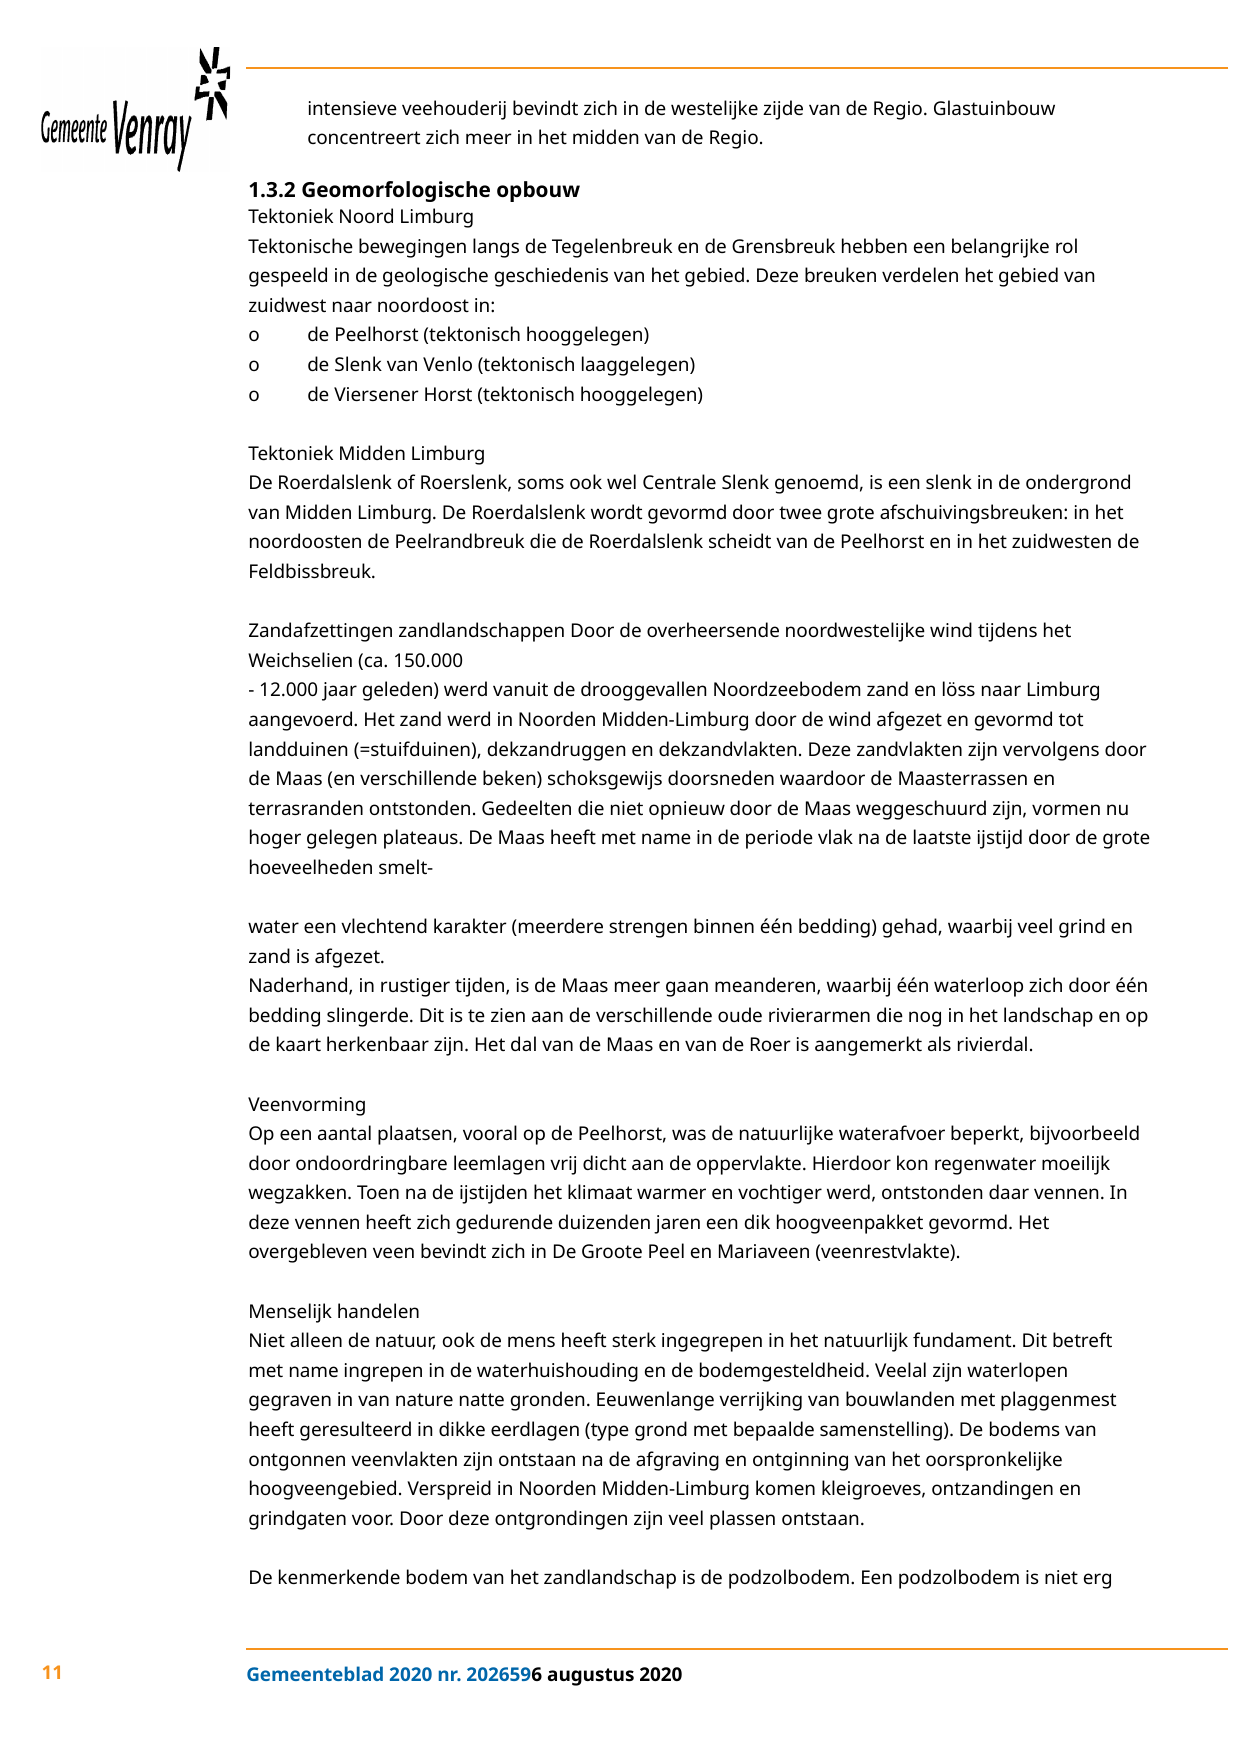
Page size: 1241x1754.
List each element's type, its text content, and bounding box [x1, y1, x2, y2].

text Tektonische bewegingen langs de Tegelenbreuk en de Grensbreuk hebben een belangrijke rol gespeeld in de geologische geschiedenis van het gebied. Deze breuken verdelen het gebied van zuidwest naar noordoost in: [248, 233, 1152, 318]
text Tektoniek Midden Limburg [248, 440, 1152, 466]
list de Viersener Horst (tektonisch hooggelegen) [248, 381, 1152, 406]
text - 12.000 jaar geleden) werd vanuit de drooggevallen Noordzeebodem zand en löss naar Limburg aangevoerd. Het zand werd in Noorden Midden-Limburg door de wind afgezet en gevormd tot landduinen (=stuifduinen), dekzandruggen en dekzandvlakten. Deze zandvlakten zijn vervolgens door de Maas (en verschillende beken) schoksgewijs doorsneden waardoor de Maasterrassen en terrasranden ontstonden. Gedeelten die niet opnieuw door de Maas weggeschuurd zijn, vormen nu hoger gelegen plateaus. De Maas heeft met name in de periode vlak na de laatste ijstijd door de grote hoeveelheden smelt- [248, 677, 1152, 880]
text water een vlechtend karakter (meerdere strengen binnen één bedding) gehad, waarbij veel grind en zand is afgezet. [248, 913, 1152, 968]
text Zandafzettingen zandlandschappen Door de overheersende noordwestelijke wind tijdens het Weichselien (ca. 150.000 [248, 617, 1152, 673]
list de Slenk van Venlo (tektonisch laaggelegen) [248, 351, 1152, 377]
text De Roerdalslenk of Roerslenk, soms ook wel Centrale Slenk genoemd, is een slenk in de ondergrond van Midden Limburg. De Roerdalslenk wordt gevormd door twee grote afschuivingsbreuken: in het noordoosten de Peelrandbreuk die de Roerdalslenk scheidt van de Peelhorst en in het zuidwesten de Feldbissbreuk. [248, 469, 1152, 584]
text Menselijk handelen [248, 1298, 1152, 1323]
text Niet alleen de natuur, ook de mens heeft sterk ingegrepen in het natuurlijk fundament. Dit betreft met name ingrepen in de waterhuishouding en de bodemgesteldheid. Veelal zijn waterlopen gegraven in van nature natte gronden. Eeuwenlange verrijking van bouwlanden met plaggenmest heeft geresulteerd in dikke eerdlagen (type grond met bepaalde samenstelling). De bodems van ontgonnen veenvlakten zijn ontstaan na de afgraving en ontginning van het oorspronkelijke hoogveengebied. Verspreid in Noorden Midden-Limburg komen kleigroeves, ontzandingen en grindgaten voor. Door deze ontgrondingen zijn veel plassen ontstaan. [248, 1327, 1152, 1531]
text Veenvorming [248, 1091, 1152, 1116]
picture [41, 47, 231, 172]
text Naderhand, in rustiger tijden, is de Maas meer gaan meanderen, waarbij één waterloop zich door één bedding slingerde. Dit is te zien aan de verschillende oude rivierarmen die nog in het landschap en op de kaart herkenbaar zijn. Het dal van de Maas en van de Roer is aangemerkt als rivierdal. [248, 972, 1152, 1057]
list intensieve veehouderij bevindt zich in de westelijke zijde van de Regio. Glastuinbouw concentreert zich meer in het midden van de Regio. [248, 95, 1152, 150]
text 1.3.2 Geomorfologische opbouw [248, 175, 1152, 203]
text Op een aantal plaatsen, vooral op de Peelhorst, was de natuurlijke waterafvoer beperkt, bijvoorbeeld door ondoordringbare leemlagen vrij dicht aan de oppervlakte. Hierdoor kon regenwater moeilijk wegzakken. Toen na de ijstijden het klimaat warmer en vochtiger werd, ontstonden daar vennen. In deze vennen heeft zich gedurende duizenden jaren een dik hoogveenpakket gevormd. Het overgebleven veen bevindt zich in De Groote Peel en Mariaveen (veenrestvlakte). [248, 1120, 1152, 1264]
text Tektoniek Noord Limburg [248, 203, 1152, 229]
text De kenmerkende bodem van het zandlandschap is de podzolbodem. Een podzolbodem is niet erg [248, 1564, 1152, 1590]
list de Peelhorst (tektonisch hooggelegen) [248, 322, 1152, 347]
